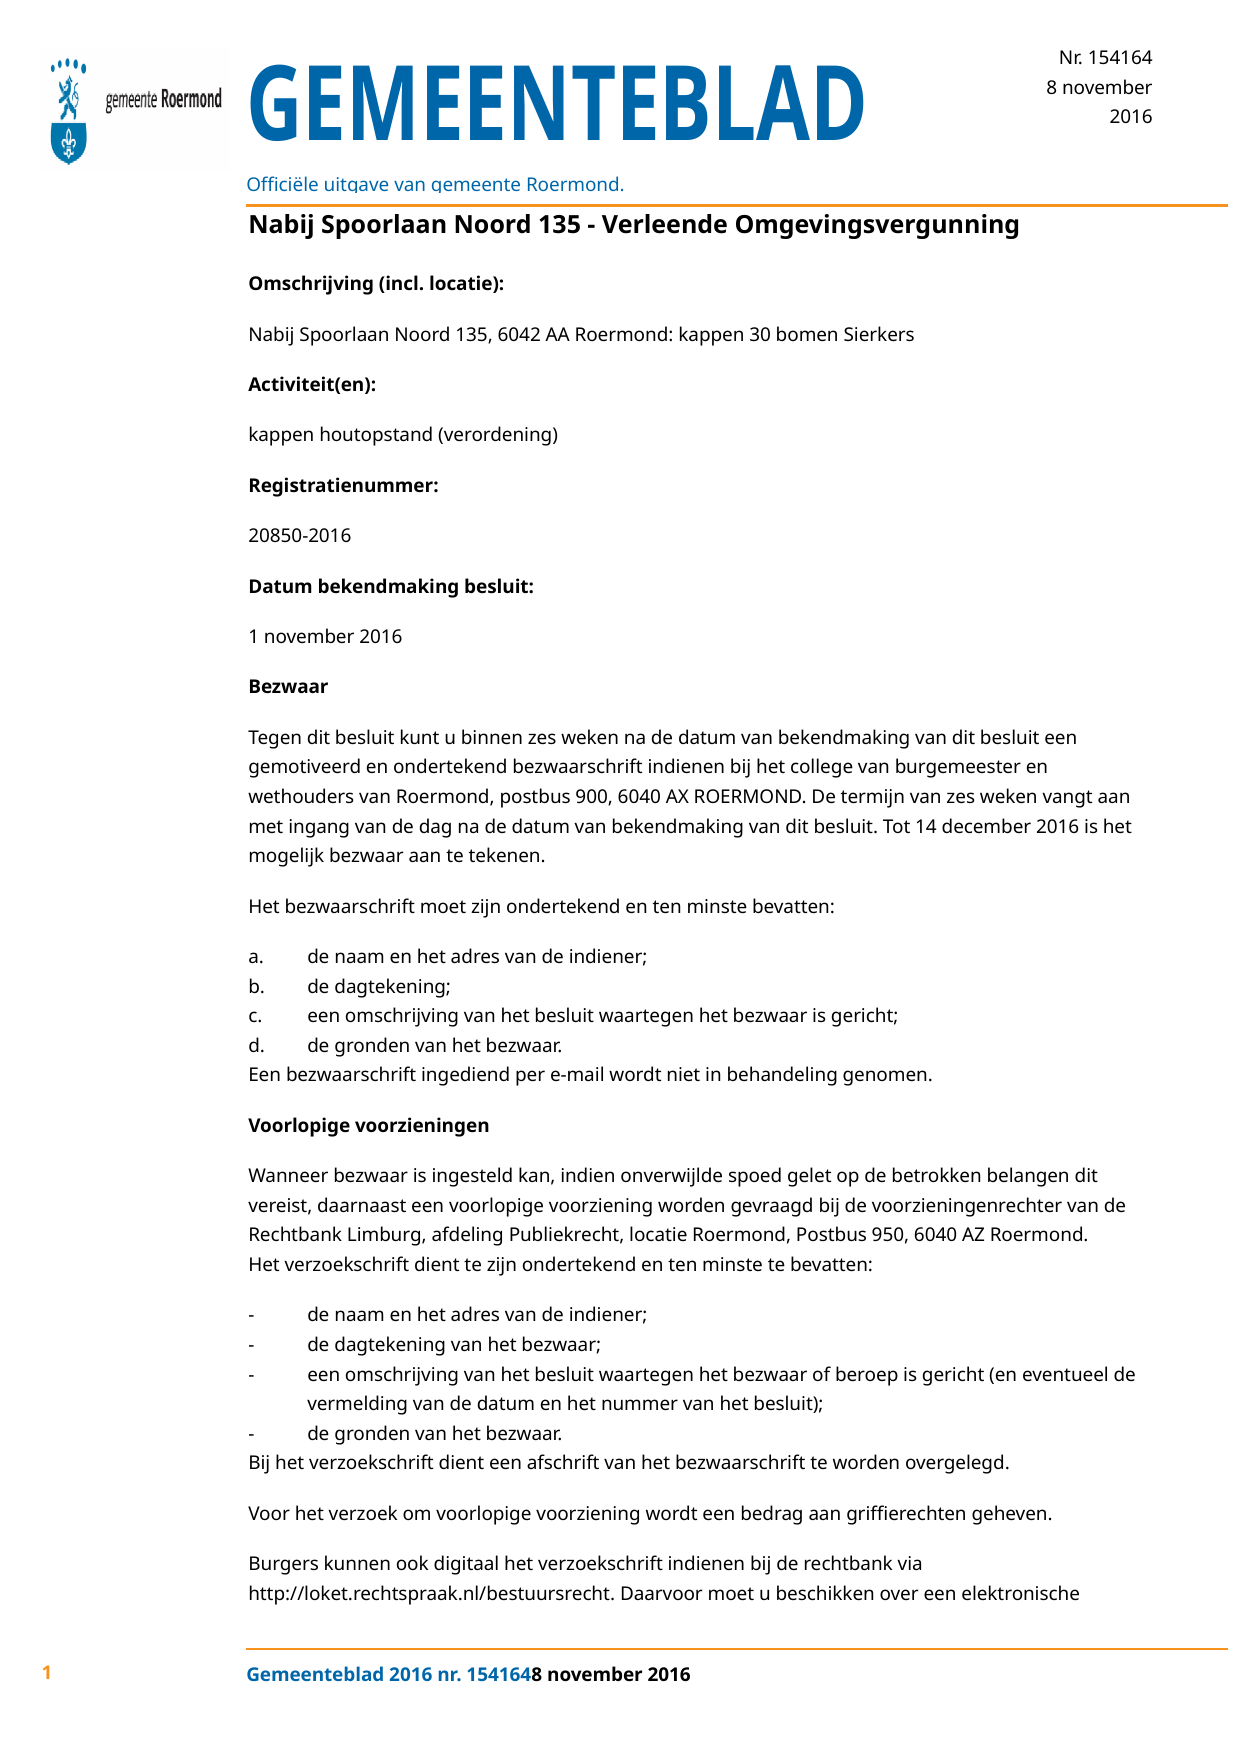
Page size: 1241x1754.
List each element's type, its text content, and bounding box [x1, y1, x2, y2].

list de naam en het adres van de indiener; [248, 1302, 1152, 1327]
text 20850-2016 [248, 522, 1152, 548]
text Bij het verzoekschrift dient een afschrift van het bezwaarschrift te worden overgelegd. [248, 1449, 1152, 1475]
picture [41, 47, 231, 172]
list de dagtekening; [248, 973, 1152, 998]
list de dagtekening van het bezwaar; [248, 1331, 1152, 1357]
text Burgers kunnen ook digitaal het verzoekschrift indienen bij de rechtbank via http://loket.rechtspraak.nl/bestuursrecht. Daarvoor moet u beschikken over een elektronische [248, 1550, 1152, 1606]
list de gronden van het bezwaar. [248, 1032, 1152, 1058]
text Voor het verzoek om voorlopige voorziening wordt een bedrag aan griffierechten geheven. [248, 1500, 1152, 1526]
list de gronden van het bezwaar. [248, 1420, 1152, 1446]
text Wanneer bezwaar is ingesteld kan, indien onverwijlde spoed gelet op de betrokken belangen dit vereist, daarnaast een voorlopige voorziening worden gevraagd bij de voorzieningenrechter van de Rechtbank Limburg, afdeling Publiekrecht, locatie Roermond, Postbus 950, 6040 AZ Roermond. Het verzoekschrift dient te zijn ondertekend en ten minste te bevatten: [248, 1162, 1152, 1277]
text Nabij Spoorlaan Noord 135, 6042 AA Roermond: kappen 30 bomen Sierkers [248, 321, 1152, 346]
text Nabij Spoorlaan Noord 135 - Verleende Omgevingsvergunning [248, 207, 1152, 241]
text 1 november 2016 [248, 623, 1152, 649]
text Een bezwaarschrift ingediend per e-mail wordt niet in behandeling genomen. [248, 1062, 1152, 1087]
text Bezwaar [248, 674, 1152, 699]
text Tegen dit besluit kunt u binnen zes weken na de datum van bekendmaking van dit besluit een gemotiveerd en ondertekend bezwaarschrift indienen bij het college van burgemeester en wethouders van Roermond, postbus 900, 6040 AX ROERMOND. De termijn van zes weken vangt aan met ingang van de dag na de datum van bekendmaking van dit besluit. Tot 14 december 2016 is het mogelijk bezwaar aan te tekenen. [248, 724, 1152, 868]
list een omschrijving van het besluit waartegen het bezwaar of beroep is gericht (en eventueel de vermelding van de datum en het nummer van het besluit); [248, 1361, 1152, 1416]
text Registratienummer: [248, 472, 1152, 498]
text kappen houtopstand (verordening) [248, 422, 1152, 447]
text Voorlopige voorzieningen [248, 1112, 1152, 1138]
text Het bezwaarschrift moet zijn ondertekend en ten minste bevatten: [248, 893, 1152, 918]
text Activiteit(en): [248, 371, 1152, 397]
text Omschrijving (incl. locatie): [248, 270, 1152, 296]
text Datum bekendmaking besluit: [248, 573, 1152, 598]
list een omschrijving van het besluit waartegen het bezwaar is gericht; [248, 1002, 1152, 1028]
list de naam en het adres van de indiener; [248, 943, 1152, 969]
